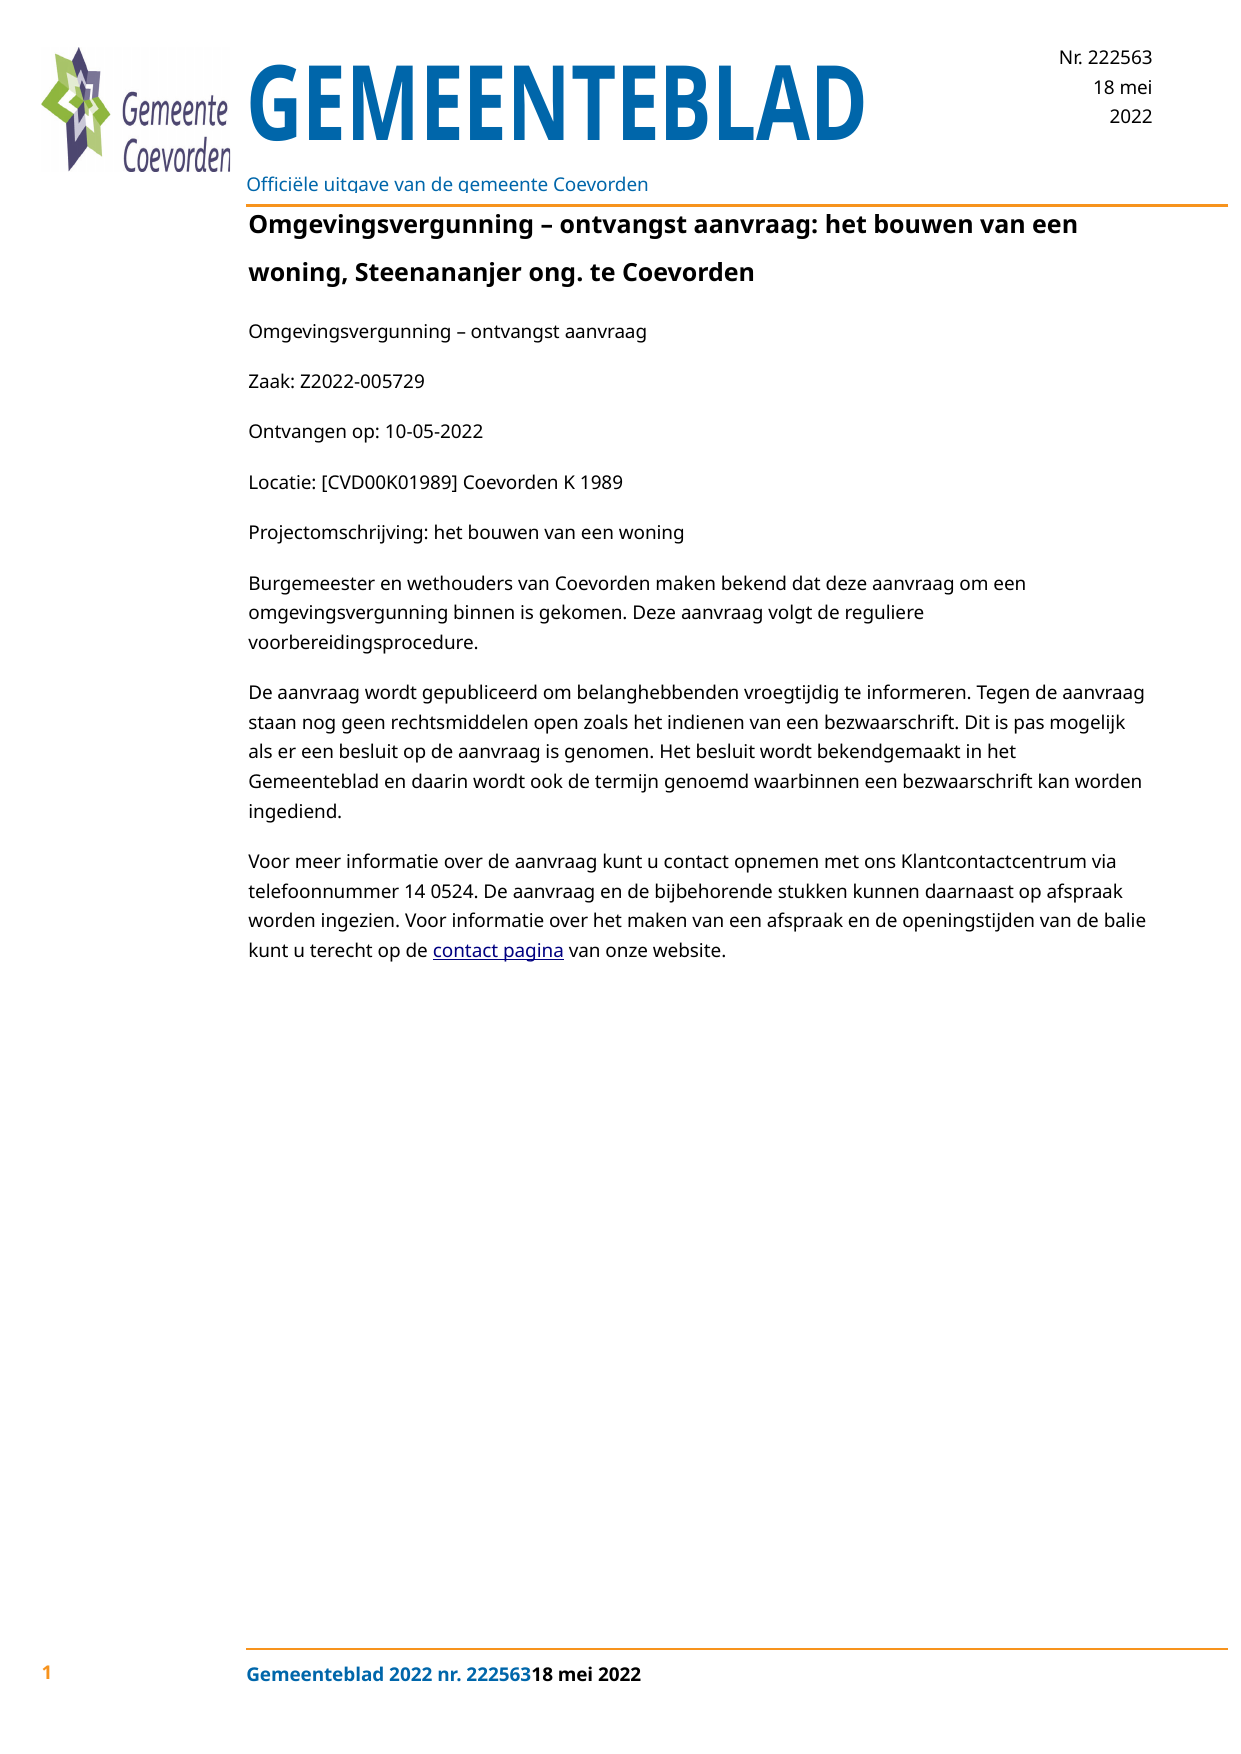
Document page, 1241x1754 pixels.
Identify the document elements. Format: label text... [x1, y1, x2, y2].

text Zaak: Z2022-005729 [248, 368, 1152, 394]
text Locatie: [CVD00K01989] Coevorden K 1989 [248, 469, 1152, 495]
text Omgevingsvergunning – ontvangst aanvraag: het bouwen van een woning, Steenananjer ong. te Coevorden [248, 207, 1152, 288]
text Voor meer informatie over de aanvraag kunt u contact opnemen met ons Klantcontactcentrum via telefoonnummer 14 0524. De aanvraag en de bijbehorende stukken kunnen daarnaast op afspraak worden ingezien. Voor informatie over het maken van een afspraak en de openingstijden van de balie kunt u terecht op de contact pagina van onze website. [248, 848, 1152, 963]
text Omgevingsvergunning – ontvangst aanvraag [248, 318, 1152, 344]
text De aanvraag wordt gepubliceerd om belanghebbenden vroegtijdig te informeren. Tegen de aanvraag staan nog geen rechtsmiddelen open zoals het indienen van een bezwaarschrift. Dit is pas mogelijk als er een besluit op de aanvraag is genomen. Het besluit wordt bekendgemaakt in het Gemeenteblad en daarin wordt ook de termijn genoemd waarbinnen een bezwaarschrift kan worden ingediend. [248, 679, 1152, 824]
text Ontvangen op: 10-05-2022 [248, 419, 1152, 444]
picture [41, 47, 231, 172]
text Burgemeester en wethouders van Coevorden maken bekend dat deze aanvraag om een omgevingsvergunning binnen is gekomen. Deze aanvraag volgt de reguliere voorbereidingsprocedure. [248, 570, 1152, 655]
text Projectomschrijving: het bouwen van een woning [248, 519, 1152, 545]
